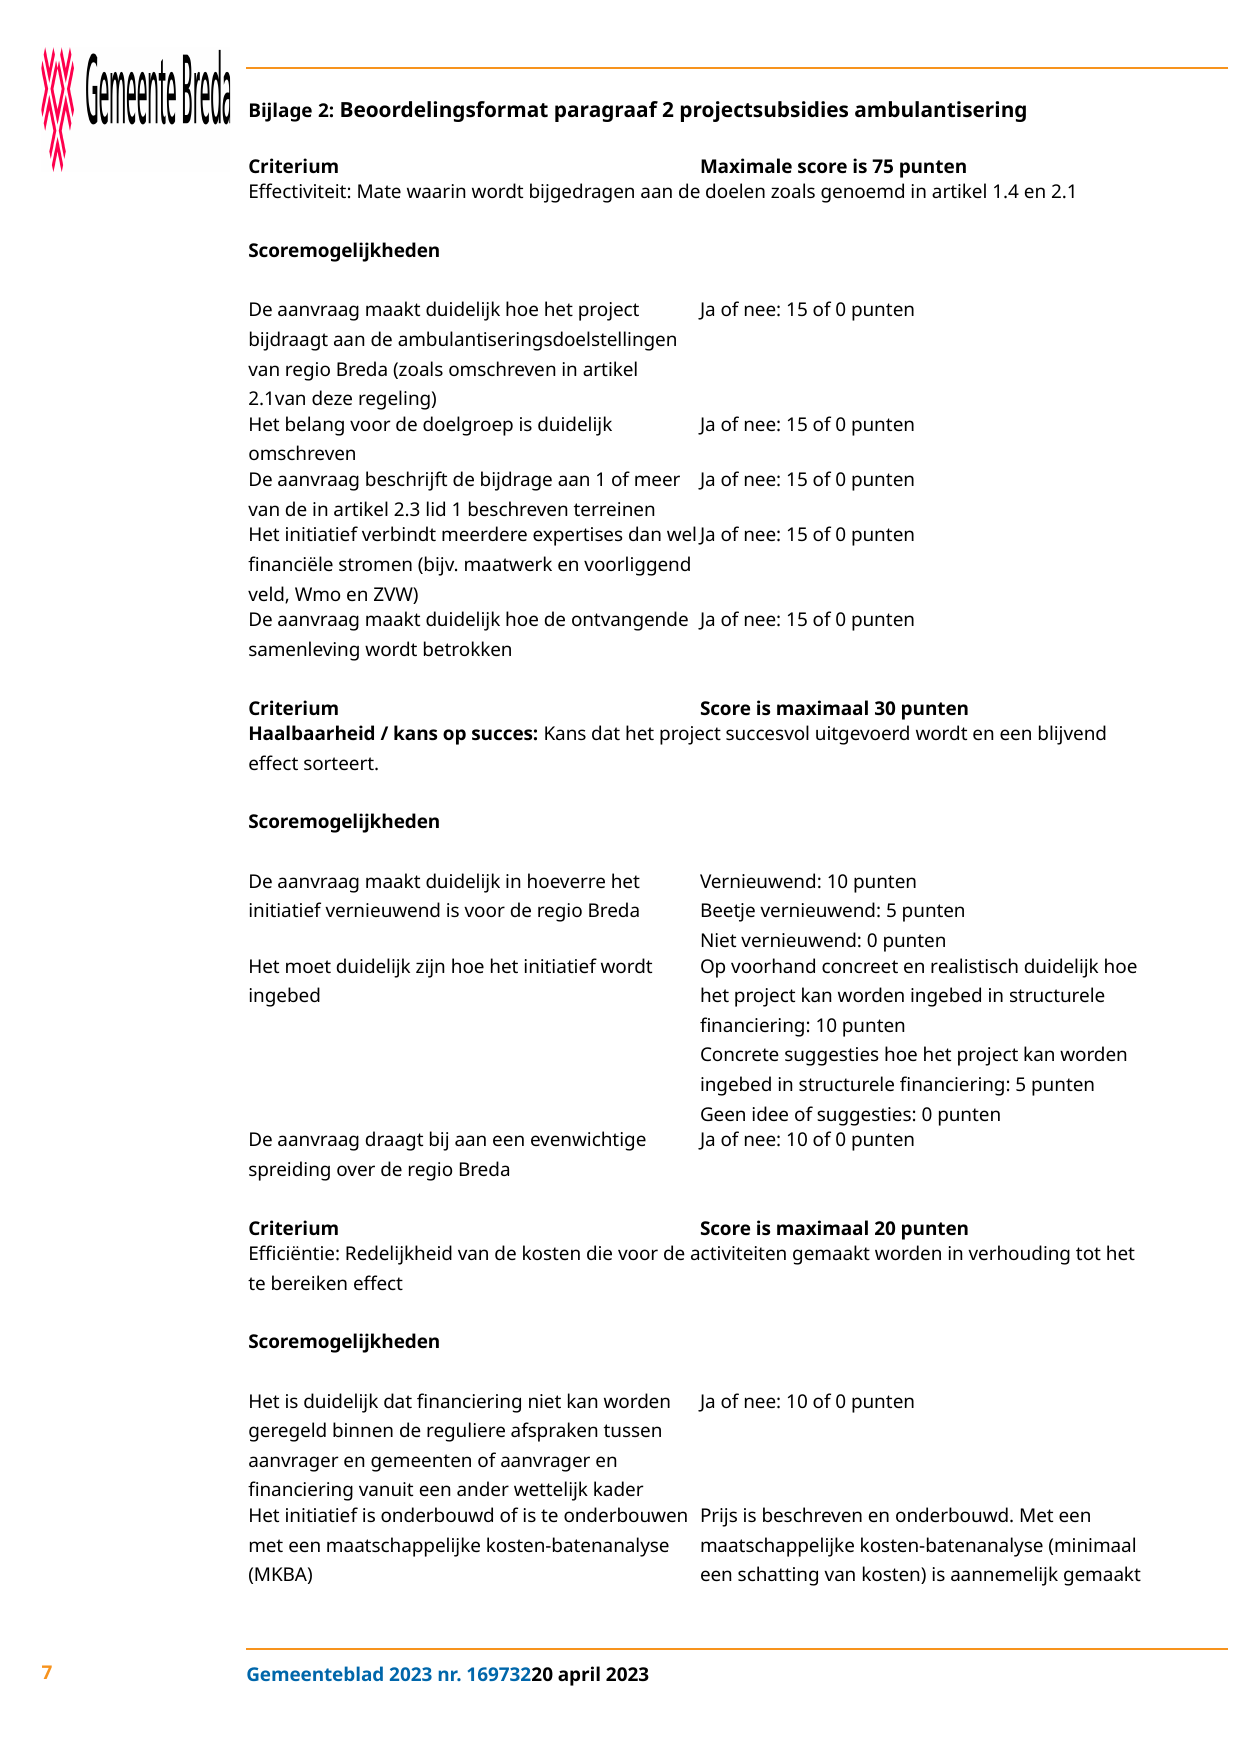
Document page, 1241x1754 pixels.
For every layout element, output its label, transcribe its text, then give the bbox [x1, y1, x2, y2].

table_cell Ja of nee: 10 of 0 punten [700, 1126, 1152, 1182]
table_cell Ja of nee: 15 of 0 punten [700, 411, 1152, 466]
table_cell Ja of nee: 15 of 0 punten [700, 607, 1152, 662]
table_header De aanvraag maakt duidelijk in hoeverre het initiatief vernieuwend is voor de regio Breda [248, 868, 700, 953]
table_cell Het moet duidelijk zijn hoe het initiatief wordt ingebed [248, 953, 700, 1126]
table_header Criterium [248, 695, 700, 721]
table_cell Het initiatief is onderbouwd of is te onderbouwen met een maatschappelijke kosten-batenanalyse (MKBA) [248, 1502, 700, 1587]
text Scoremogelijkheden [248, 237, 1152, 263]
table_header Score is maximaal 20 punten [700, 1215, 1152, 1240]
text Bijlage 2: Beoordelingsformat paragraaf 2 projectsubsidies ambulantisering [248, 95, 1152, 123]
table_header De aanvraag maakt duidelijk hoe het project bijdraagt aan de ambulantiseringsdoelstellingen van regio Breda (zoals omschreven in artikel 2.1van deze regeling) [248, 297, 700, 411]
table_cell Ja of nee: 15 of 0 punten [700, 522, 1152, 607]
table_cell De aanvraag maakt duidelijk hoe de ontvangende samenleving wordt betrokken [248, 607, 700, 662]
table_header Ja of nee: 10 of 0 punten [700, 1388, 1152, 1502]
table_cell Prijs is beschreven en onderbouwd. Met een maatschappelijke kosten-batenanalyse (minimaal een schatting van kosten) is aannemelijk gemaakt [700, 1502, 1152, 1587]
table_cell Het initiatief verbindt meerdere expertises dan wel financiële stromen (bijv. maatwerk en voorliggend veld, Wmo en ZVW) [248, 522, 700, 607]
table_cell Haalbaarheid / kans op succes: Kans dat het project succesvol uitgevoerd wordt en een blijvend effect sorteert. [248, 721, 1152, 776]
table_cell Efficiëntie: Redelijkheid van de kosten die voor de activiteiten gemaakt worden in verhouding tot het te bereiken effect [248, 1240, 1152, 1296]
table_header Score is maximaal 30 punten [700, 695, 1152, 721]
table_header Vernieuwend: 10 punten Beetje vernieuwend: 5 punten Niet vernieuwend: 0 punten [700, 868, 1152, 953]
table_cell Ja of nee: 15 of 0 punten [700, 466, 1152, 522]
table_header Ja of nee: 15 of 0 punten [700, 297, 1152, 411]
table_header Maximale score is 75 punten [700, 153, 1152, 179]
table_cell De aanvraag draagt bij aan een evenwichtige spreiding over de regio Breda [248, 1126, 700, 1182]
text Scoremogelijkheden [248, 809, 1152, 834]
table_header Het is duidelijk dat financiering niet kan worden geregeld binnen de reguliere afspraken tussen aanvrager en gemeenten of aanvrager en financiering vanuit een ander wettelijk kader [248, 1388, 700, 1502]
table_header Criterium [248, 1215, 700, 1240]
table_cell Effectiviteit: Mate waarin wordt bijgedragen aan de doelen zoals genoemd in artikel 1.4 en 2.1 [248, 179, 1152, 204]
table_cell De aanvraag beschrijft de bijdrage aan 1 of meer van de in artikel 2.3 lid 1 beschreven terreinen [248, 466, 700, 522]
table_cell Op voorhand concreet en realistisch duidelijk hoe het project kan worden ingebed in structurele financiering: 10 punten Concrete suggesties hoe het project kan worden ingebed in structurele financiering: 5 punten Geen idee of suggesties: 0 punten [700, 953, 1152, 1126]
text Scoremogelijkheden [248, 1328, 1152, 1354]
table_cell Het belang voor de doelgroep is duidelijk omschreven [248, 411, 700, 466]
picture [41, 47, 231, 172]
table_header Criterium [248, 153, 700, 179]
